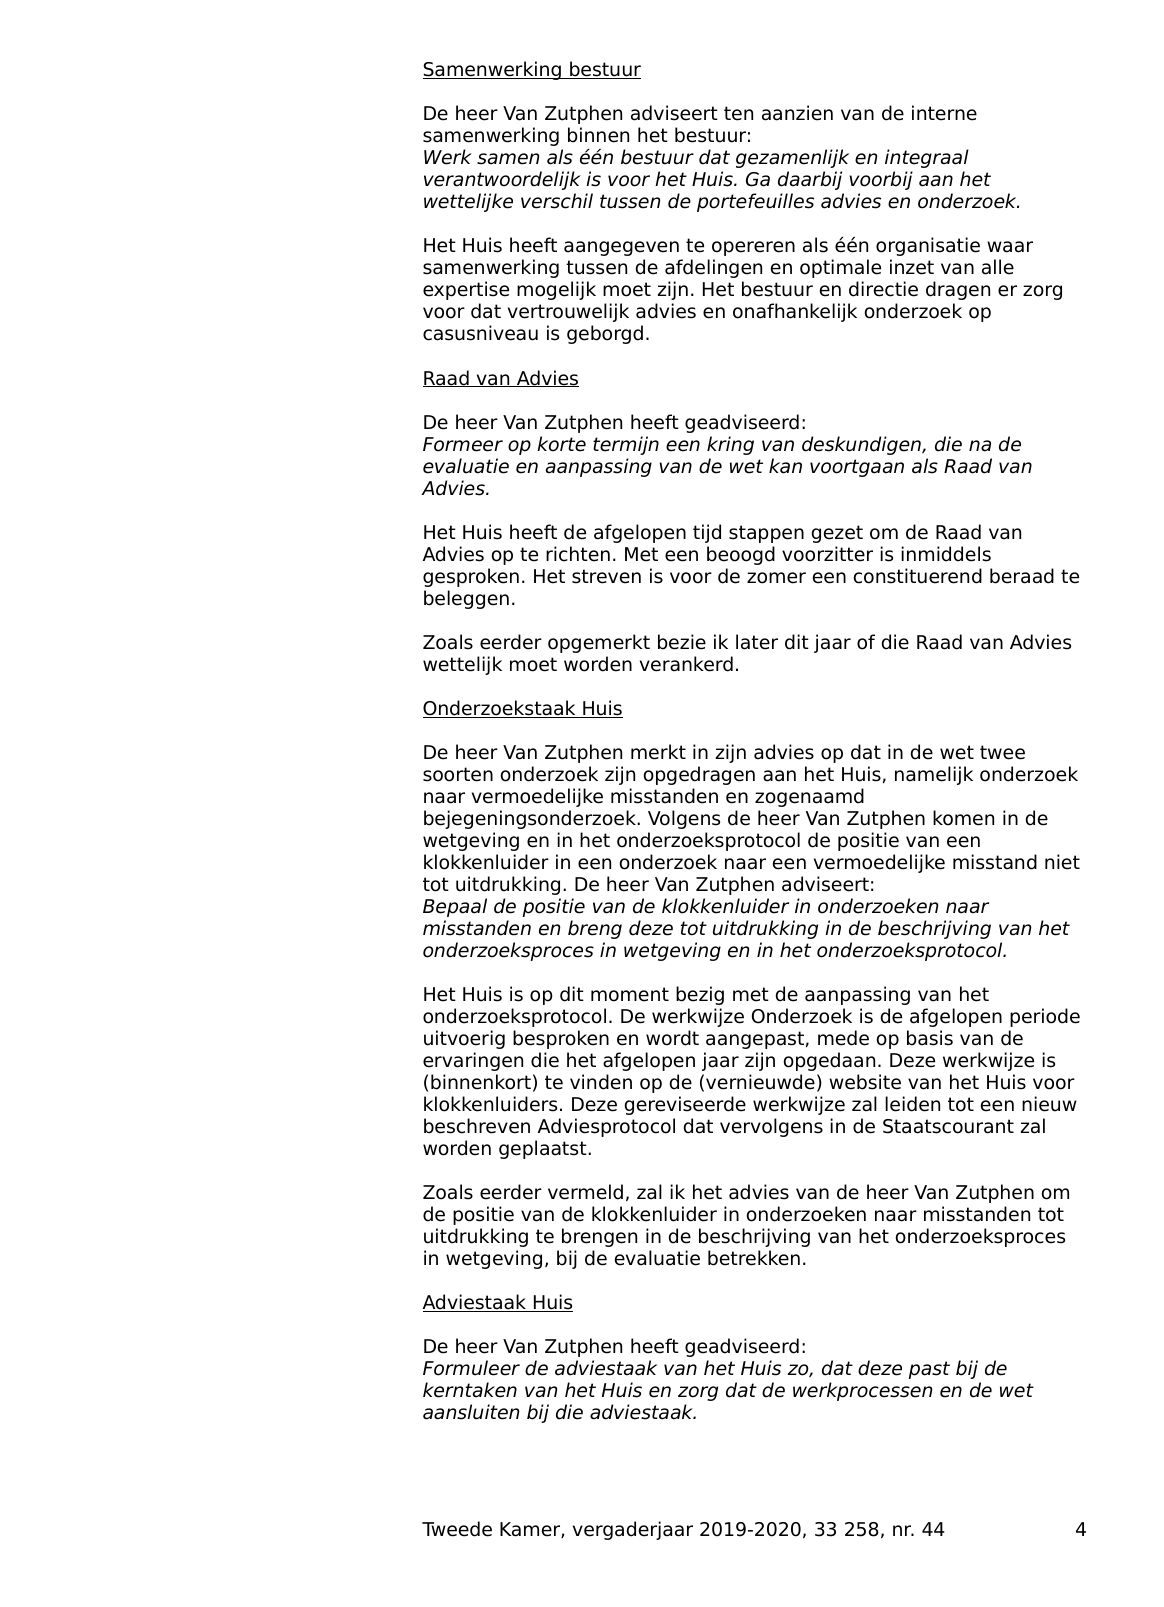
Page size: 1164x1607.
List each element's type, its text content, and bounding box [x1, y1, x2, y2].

text De heer Van Zutphen heeft geadviseerd: [422, 1336, 1087, 1358]
text Het Huis heeft aangegeven te opereren als één organisatie waar samenwerking tussen de afdelingen en optimale inzet van alle expertise mogelijk moet zijn. Het bestuur en directie dragen er zorg voor dat vertrouwelijk advies en onafhankelijk onderzoek op casusniveau is geborgd. [422, 235, 1087, 345]
text Zoals eerder vermeld, zal ik het advies van de heer Van Zutphen om de positie van de klokkenluider in onderzoeken naar misstanden tot uitdrukking te brengen in de beschrijving van het onderzoeksproces in wetgeving, bij de evaluatie betrekken. [422, 1182, 1087, 1270]
subtitle Samenwerking bestuur [422, 59, 1087, 81]
text Zoals eerder opgemerkt bezie ik later dit jaar of die Raad van Advies wettelijk moet worden verankerd. [422, 632, 1087, 676]
text Het Huis is op dit moment bezig met de aanpassing van het onderzoeksprotocol. De werkwijze Onderzoek is de afgelopen periode uitvoerig besproken en wordt aangepast, mede op basis van de ervaringen die het afgelopen jaar zijn opgedaan. Deze werkwijze is (binnenkort) te vinden op de (vernieuwde) website van het Huis voor klokkenluiders. Deze gereviseerde werkwijze zal leiden tot een nieuw beschreven Adviesprotocol dat vervolgens in de Staatscourant zal worden geplaatst. [422, 984, 1087, 1160]
text Het Huis heeft de afgelopen tijd stappen gezet om de Raad van Advies op te richten. Met een beoogd voorzitter is inmiddels gesproken. Het streven is voor de zomer een constituerend beraad te beleggen. [422, 522, 1087, 609]
text De heer Van Zutphen adviseert ten aanzien van de interne samenwerking binnen het bestuur: [422, 103, 1087, 147]
text Werk samen als één bestuur dat gezamenlijk en integraal verantwoordelijk is voor het Huis. Ga daarbij voorbij aan het wettelijke verschil tussen de portefeuilles advies en onderzoek. [422, 147, 1087, 213]
subtitle Onderzoekstaak Huis [422, 698, 1087, 720]
text Bepaal de positie van de klokkenluider in onderzoeken naar misstanden en breng deze tot uitdrukking in de beschrijving van het onderzoeksproces in wetgeving en in het onderzoeksprotocol. [422, 896, 1087, 962]
text Formuleer de adviestaak van het Huis zo, dat deze past bij de kerntaken van het Huis en zorg dat de werkprocessen en de wet aansluiten bij die adviestaak. [422, 1358, 1087, 1424]
text De heer Van Zutphen merkt in zijn advies op dat in de wet twee soorten onderzoek zijn opgedragen aan het Huis, namelijk onderzoek naar vermoedelijke misstanden en zogenaamd bejegeningsonderzoek. Volgens de heer Van Zutphen komen in de wetgeving en in het onderzoeksprotocol de positie van een klokkenluider in een onderzoek naar een vermoedelijke misstand niet tot uitdrukking. De heer Van Zutphen adviseert: [422, 742, 1087, 896]
text De heer Van Zutphen heeft geadviseerd: [422, 412, 1087, 433]
subtitle Adviestaak Huis [422, 1292, 1087, 1314]
subtitle Raad van Advies [422, 367, 1087, 389]
text Formeer op korte termijn een kring van deskundigen, die na de evaluatie en aanpassing van de wet kan voortgaan als Raad van Advies. [422, 433, 1087, 499]
